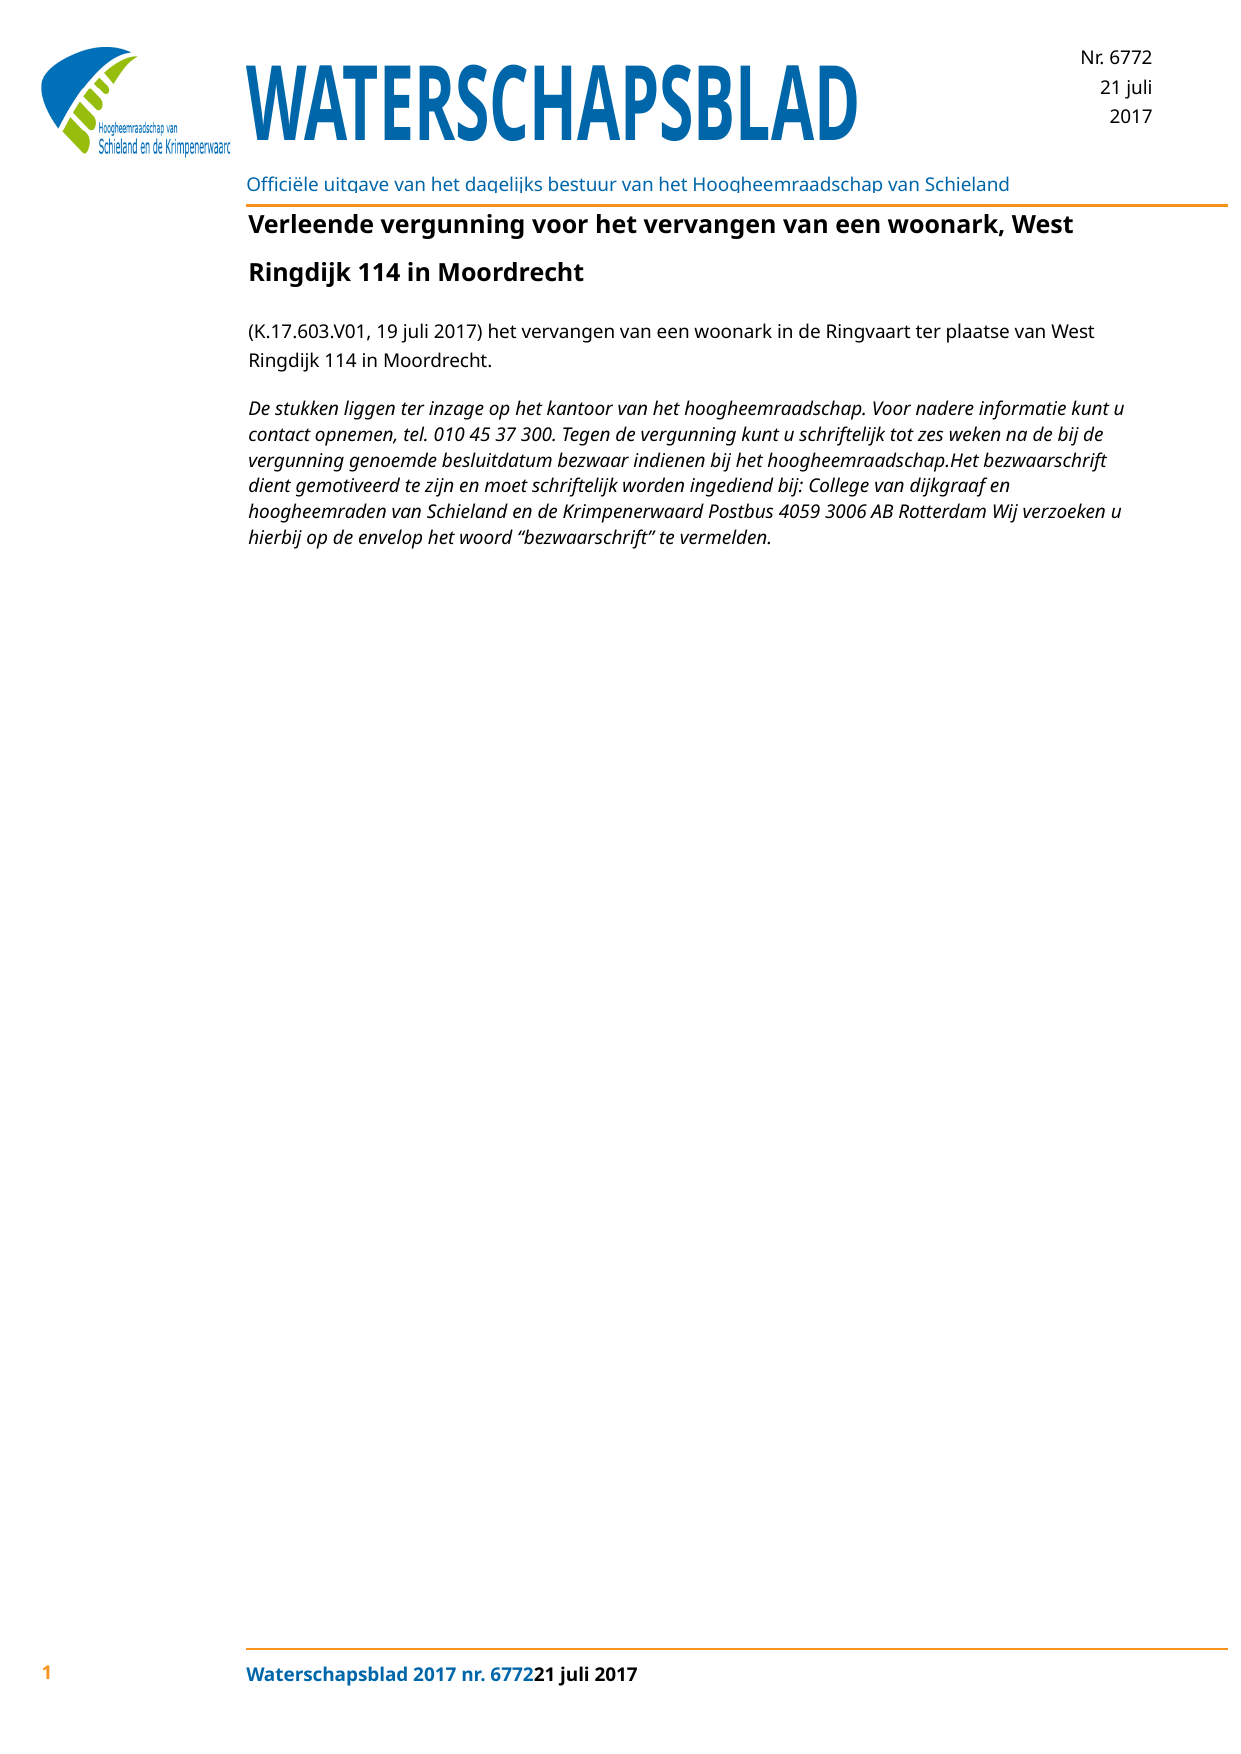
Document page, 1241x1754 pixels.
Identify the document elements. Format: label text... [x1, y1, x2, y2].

picture [41, 47, 231, 172]
text Verleende vergunning voor het vervangen van een woonark, West Ringdijk 114 in Moordrecht [248, 207, 1152, 288]
text De stukken liggen ter inzage op het kantoor van het hoogheemraadschap. Voor nadere informatie kunt u contact opnemen, tel. 010 45 37 300. Tegen de vergunning kunt u schriftelijk tot zes weken na de bij de vergunning genoemde besluitdatum bezwaar indienen bij het hoogheemraadschap.Het bezwaarschrift dient gemotiveerd te zijn en moet schriftelijk worden ingediend bij: College van dijkgraaf en hoogheemraden van Schieland en de Krimpenerwaard Postbus 4059 3006 AB Rotterdam Wij verzoeken u hierbij op de envelop het woord “bezwaarschrift” te vermelden. [248, 395, 1152, 550]
text (K.17.603.V01, 19 juli 2017) het vervangen van een woonark in de Ringvaart ter plaatse van West Ringdijk 114 in Moordrecht. [248, 318, 1152, 373]
